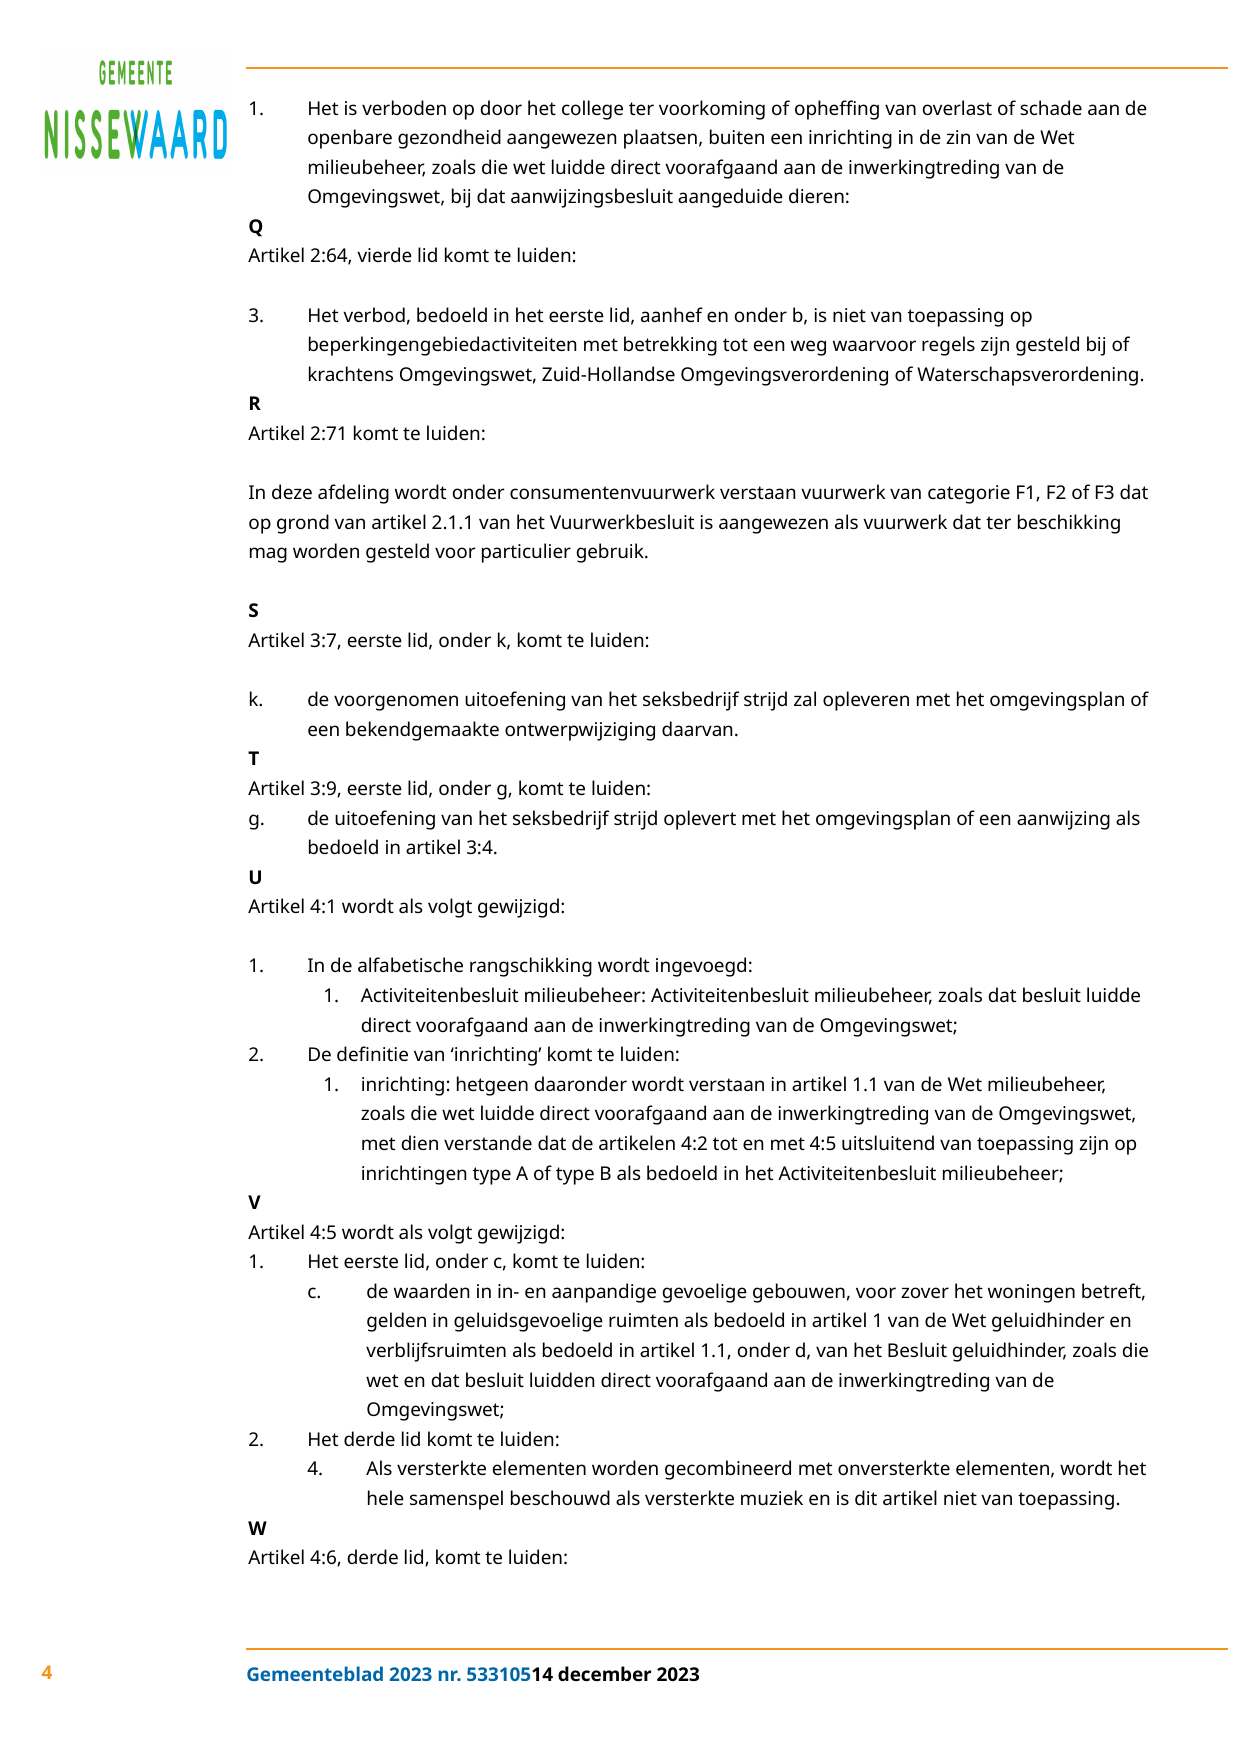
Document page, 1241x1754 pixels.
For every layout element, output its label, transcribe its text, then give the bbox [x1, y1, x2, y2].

text Artikel 4:6, derde lid, komt te luiden: [248, 1544, 1152, 1570]
list beperkingengebiedactiviteiten met betrekking tot een weg waarvoor regels zijn gesteld bij of [248, 331, 1152, 357]
list In de alfabetische rangschikking wordt ingevoegd: [248, 953, 1152, 978]
list Als versterkte elementen worden gecombineerd met onversterkte elementen, wordt het hele samenspel beschouwd als versterkte muziek en is dit artikel niet van toepassing. [307, 1456, 1152, 1511]
list Activiteitenbesluit milieubeheer: Activiteitenbesluit milieubeheer, zoals dat besluit luidde direct voorafgaand aan de inwerkingtreding van de Omgevingswet; [323, 982, 1152, 1038]
text Artikel 4:1 wordt als volgt gewijzigd: [248, 893, 1152, 919]
list De definitie van ‘inrichting’ komt te luiden: [248, 1041, 1152, 1067]
text U [248, 864, 1152, 890]
picture [41, 47, 231, 172]
list krachtens Omgevingswet, Zuid-Hollandse Omgevingsverordening of Waterschapsverordening. [248, 361, 1152, 387]
list Het verbod, bedoeld in het eerste lid, aanhef en onder b, is niet van toepassing op [248, 302, 1152, 328]
list de waarden in in- en aanpandige gevoelige gebouwen, voor zover het woningen betreft, gelden in geluidsgevoelige ruimten als bedoeld in artikel 1 van de Wet geluidhinder en verblijfsruimten als bedoeld in artikel 1.1, onder d, van het Besluit geluidhinder, zoals die wet en dat besluit luidden direct voorafgaand aan de inwerkingtreding van de Omgevingswet; [307, 1278, 1152, 1422]
text Artikel 2:64, vierde lid komt te luiden: [248, 243, 1152, 268]
text Q [248, 213, 1152, 239]
text V [248, 1189, 1152, 1215]
list Het derde lid komt te luiden: [248, 1426, 1152, 1452]
text Artikel 2:71 komt te luiden: [248, 420, 1152, 446]
list de voorgenomen uitoefening van het seksbedrijf strijd zal opleveren met het omgevingsplan of een bekendgemaakte ontwerpwijziging daarvan. [248, 686, 1152, 742]
text In deze afdeling wordt onder consumentenvuurwerk verstaan vuurwerk van categorie F1, F2 of F3 dat op grond van artikel 2.1.1 van het Vuurwerkbesluit is aangewezen als vuurwerk dat ter beschikking mag worden gesteld voor particulier gebruik. [248, 479, 1152, 564]
text R [248, 391, 1152, 416]
text Artikel 3:9, eerste lid, onder g, komt te luiden: [248, 775, 1152, 801]
text Artikel 3:7, eerste lid, onder k, komt te luiden: [248, 627, 1152, 653]
list de uitoefening van het seksbedrijf strijd oplevert met het omgevingsplan of een aanwijzing als bedoeld in artikel 3:4. [248, 805, 1152, 860]
text T [248, 746, 1152, 771]
list Het is verboden op door het college ter voorkoming of opheffing van overlast of schade aan de openbare gezondheid aangewezen plaatsen, buiten een inrichting in de zin van de Wet milieubeheer, zoals die wet luidde direct voorafgaand aan de inwerkingtreding van de Omgevingswet, bij dat aanwijzingsbesluit aangeduide dieren: [248, 95, 1152, 209]
list Het eerste lid, onder c, komt te luiden: [248, 1248, 1152, 1274]
text W [248, 1515, 1152, 1541]
text Artikel 4:5 wordt als volgt gewijzigd: [248, 1219, 1152, 1245]
list inrichting: hetgeen daaronder wordt verstaan in artikel 1.1 van de Wet milieubeheer, zoals die wet luidde direct voorafgaand aan de inwerkingtreding van de Omgevingswet, met dien verstande dat de artikelen 4:2 tot en met 4:5 uitsluitend van toepassing zijn op inrichtingen type A of type B als bedoeld in het Activiteitenbesluit milieubeheer; [323, 1071, 1152, 1186]
text S [248, 598, 1152, 623]
